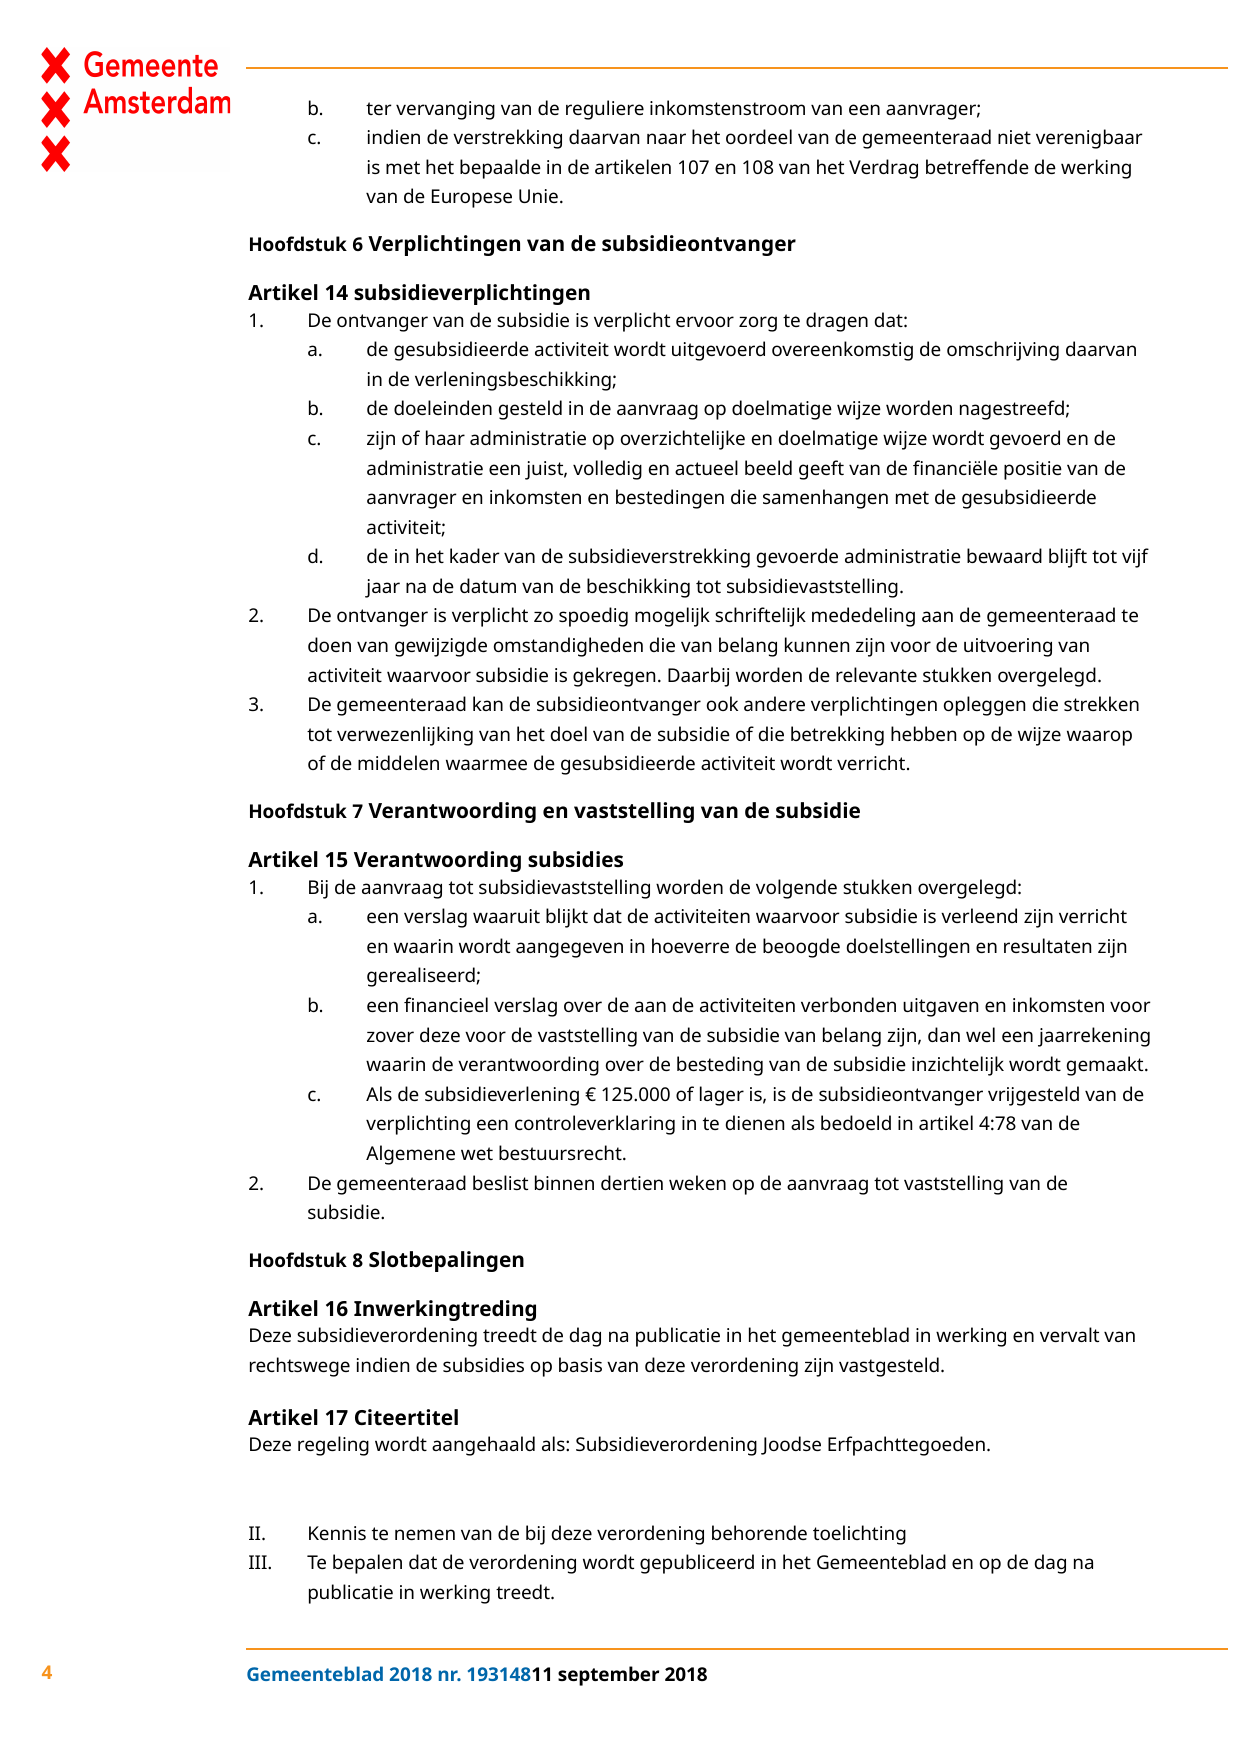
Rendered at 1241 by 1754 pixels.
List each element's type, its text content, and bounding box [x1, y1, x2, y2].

text Deze subsidieverordening treedt de dag na publicatie in het gemeenteblad in werking en vervalt van rechtswege indien de subsidies op basis van deze verordening zijn vastgesteld. [248, 1323, 1152, 1378]
list Als de subsidieverlening € 125.000 of lager is, is de subsidieontvanger vrijgesteld van de verplichting een controleverklaring in te dienen als bedoeld in artikel 4:78 van de Algemene wet bestuursrecht. [307, 1081, 1152, 1166]
list een verslag waaruit blijkt dat de activiteiten waarvoor subsidie is verleend zijn verricht en waarin wordt aangegeven in hoeverre de beoogde doelstellingen en resultaten zijn gerealiseerd; [307, 903, 1152, 988]
list de in het kader van de subsidieverstrekking gevoerde administratie bewaard blijft tot vijf jaar na de datum van de beschikking tot subsidievaststelling. [307, 543, 1152, 599]
text Hoofdstuk 8 Slotbepalingen [248, 1245, 1152, 1273]
list Kennis te nemen van de bij deze verordening behorende toelichting [248, 1520, 1152, 1546]
text Hoofdstuk 7 Verantwoording en vaststelling van de subsidie [248, 796, 1152, 825]
list De gemeenteraad beslist binnen dertien weken op de aanvraag tot vaststelling van de subsidie. [248, 1170, 1152, 1225]
list Bij de aanvraag tot subsidievaststelling worden de volgende stukken overgelegd: [248, 874, 1152, 900]
text Artikel 14 subsidieverplichtingen [248, 278, 1152, 307]
text Deze regeling wordt aangehaald als: Subsidieverordening Joodse Erfpachttegoeden. [248, 1431, 1152, 1457]
list zijn of haar administratie op overzichtelijke en doelmatige wijze wordt gevoerd en de administratie een juist, volledig en actueel beeld geeft van de financiële positie van de aanvrager en inkomsten en bestedingen die samenhangen met de gesubsidieerde activiteit; [307, 425, 1152, 540]
list de gesubsidieerde activiteit wordt uitgevoerd overeenkomstig de omschrijving daarvan in de verleningsbeschikking; [307, 336, 1152, 392]
list Te bepalen dat de verordening wordt gepubliceerd in het Gemeenteblad en op de dag na publicatie in werking treedt. [248, 1549, 1152, 1605]
list indien de verstrekking daarvan naar het oordeel van de gemeenteraad niet verenigbaar is met het bepaalde in de artikelen 107 en 108 van het Verdrag betreffende de werking van de Europese Unie. [307, 124, 1152, 209]
text Artikel 16 Inwerkingtreding [248, 1294, 1152, 1323]
text Artikel 17 Citeertitel [248, 1403, 1152, 1431]
list De ontvanger van de subsidie is verplicht ervoor zorg te dragen dat: [248, 307, 1152, 333]
list ter vervanging van de reguliere inkomstenstroom van een aanvrager; [307, 95, 1152, 121]
picture [41, 47, 231, 172]
list de doeleinden gesteld in de aanvraag op doelmatige wijze worden nagestreefd; [307, 396, 1152, 421]
list De ontvanger is verplicht zo spoedig mogelijk schriftelijk mededeling aan de gemeenteraad te doen van gewijzigde omstandigheden die van belang kunnen zijn voor de uitvoering van activiteit waarvoor subsidie is gekregen. Daarbij worden de relevante stukken overgelegd. [248, 603, 1152, 688]
list een financieel verslag over de aan de activiteiten verbonden uitgaven en inkomsten voor zover deze voor de vaststelling van de subsidie van belang zijn, dan wel een jaarrekening waarin de verantwoording over de besteding van de subsidie inzichtelijk wordt gemaakt. [307, 992, 1152, 1077]
list De gemeenteraad kan de subsidieontvanger ook andere verplichtingen opleggen die strekken tot verwezenlijking van het doel van de subsidie of die betrekking hebben op de wijze waarop of de middelen waarmee de gesubsidieerde activiteit wordt verricht. [248, 691, 1152, 776]
text Hoofdstuk 6 Verplichtingen van de subsidieontvanger [248, 229, 1152, 258]
text Artikel 15 Verantwoording subsidies [248, 846, 1152, 874]
